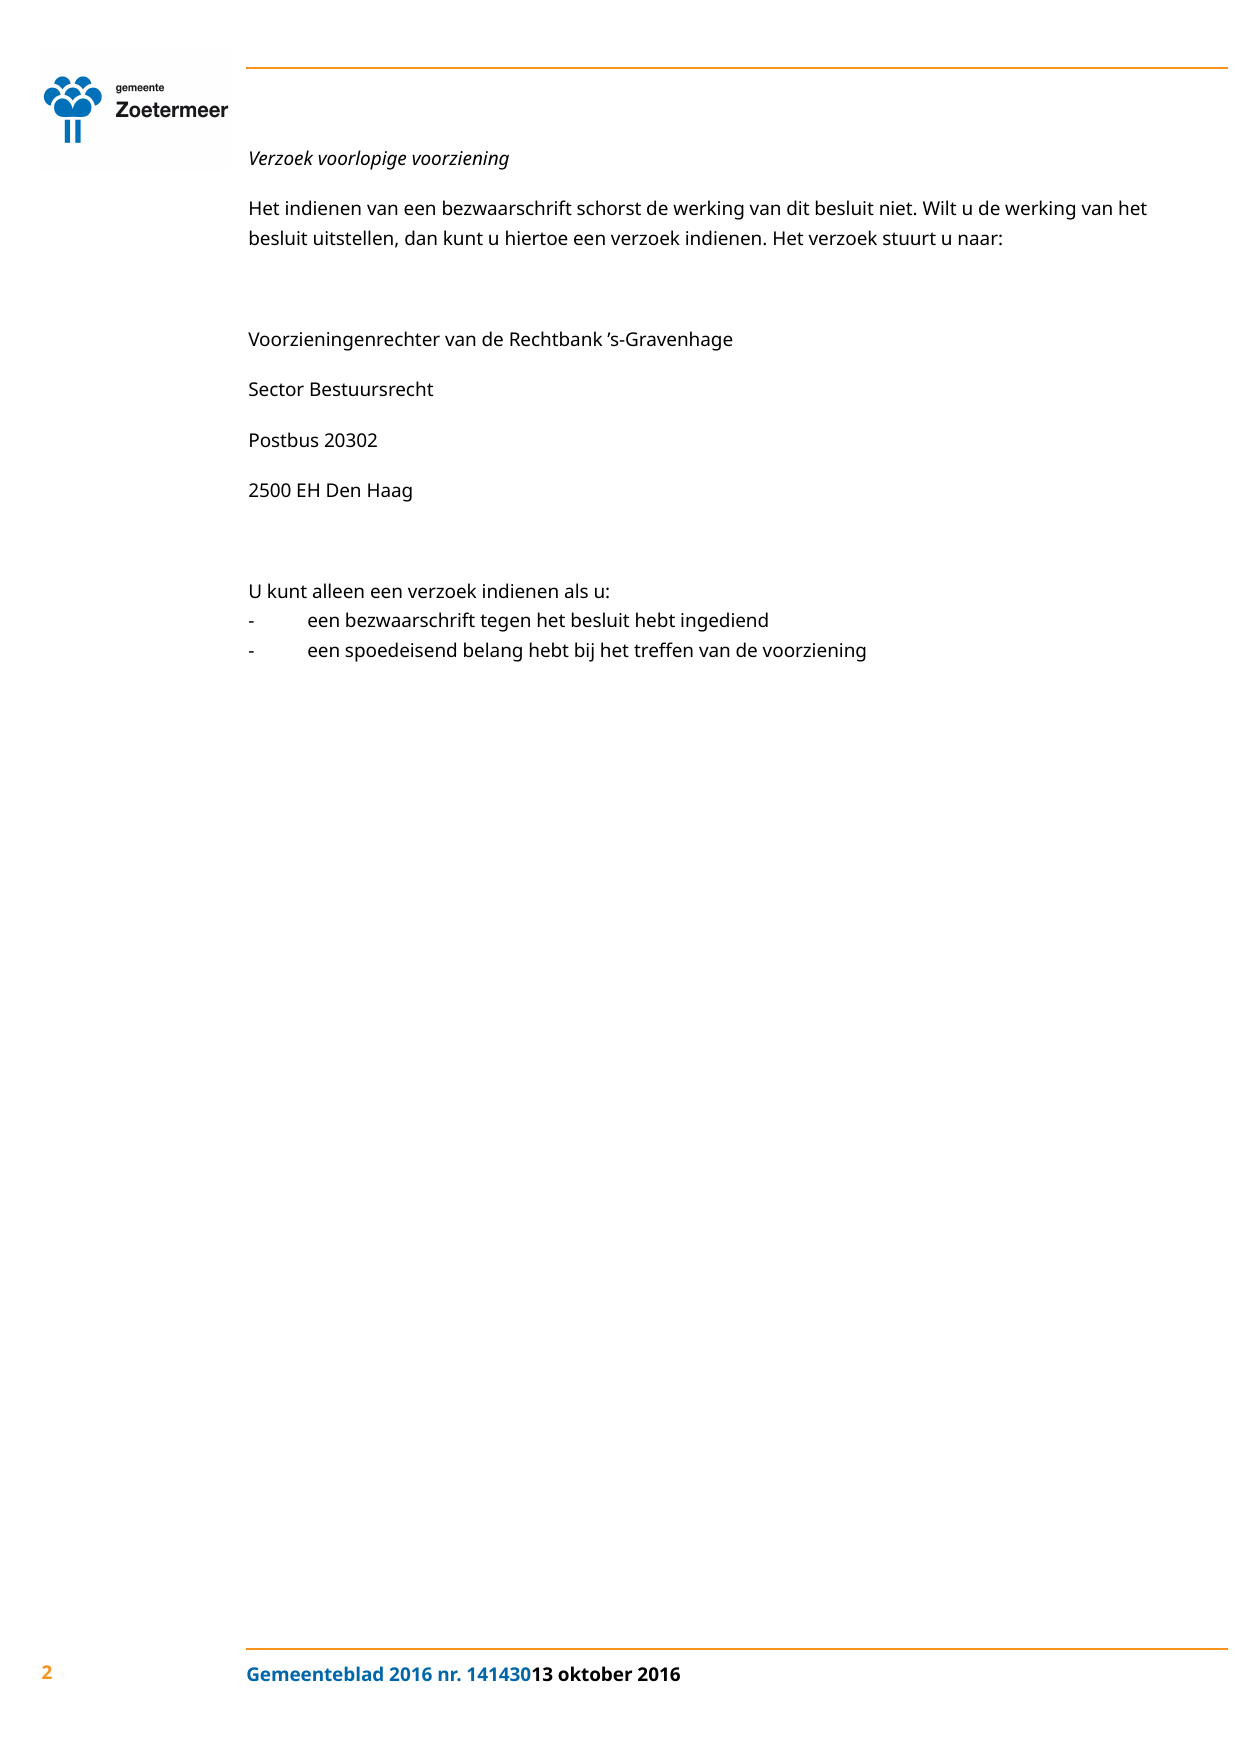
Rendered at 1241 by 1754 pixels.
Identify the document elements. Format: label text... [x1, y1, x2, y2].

list een spoedeisend belang hebt bij het treffen van de voorziening [248, 637, 1152, 663]
text Verzoek voorlopige voorziening [248, 145, 1152, 171]
text U kunt alleen een verzoek indienen als u: [248, 578, 1152, 604]
text Het indienen van een bezwaarschrift schorst de werking van dit besluit niet. Wilt u de werking van het besluit uitstellen, dan kunt u hiertoe een verzoek indienen. Het verzoek stuurt u naar: [248, 196, 1152, 251]
text 2500 EH Den Haag [248, 477, 1152, 503]
text Voorzieningenrechter van de Rechtbank ’s-Gravenhage [248, 326, 1152, 352]
text Postbus 20302 [248, 427, 1152, 453]
picture [41, 47, 231, 172]
text Sector Bestuursrecht [248, 376, 1152, 402]
list een bezwaarschrift tegen het besluit hebt ingediend [248, 608, 1152, 633]
